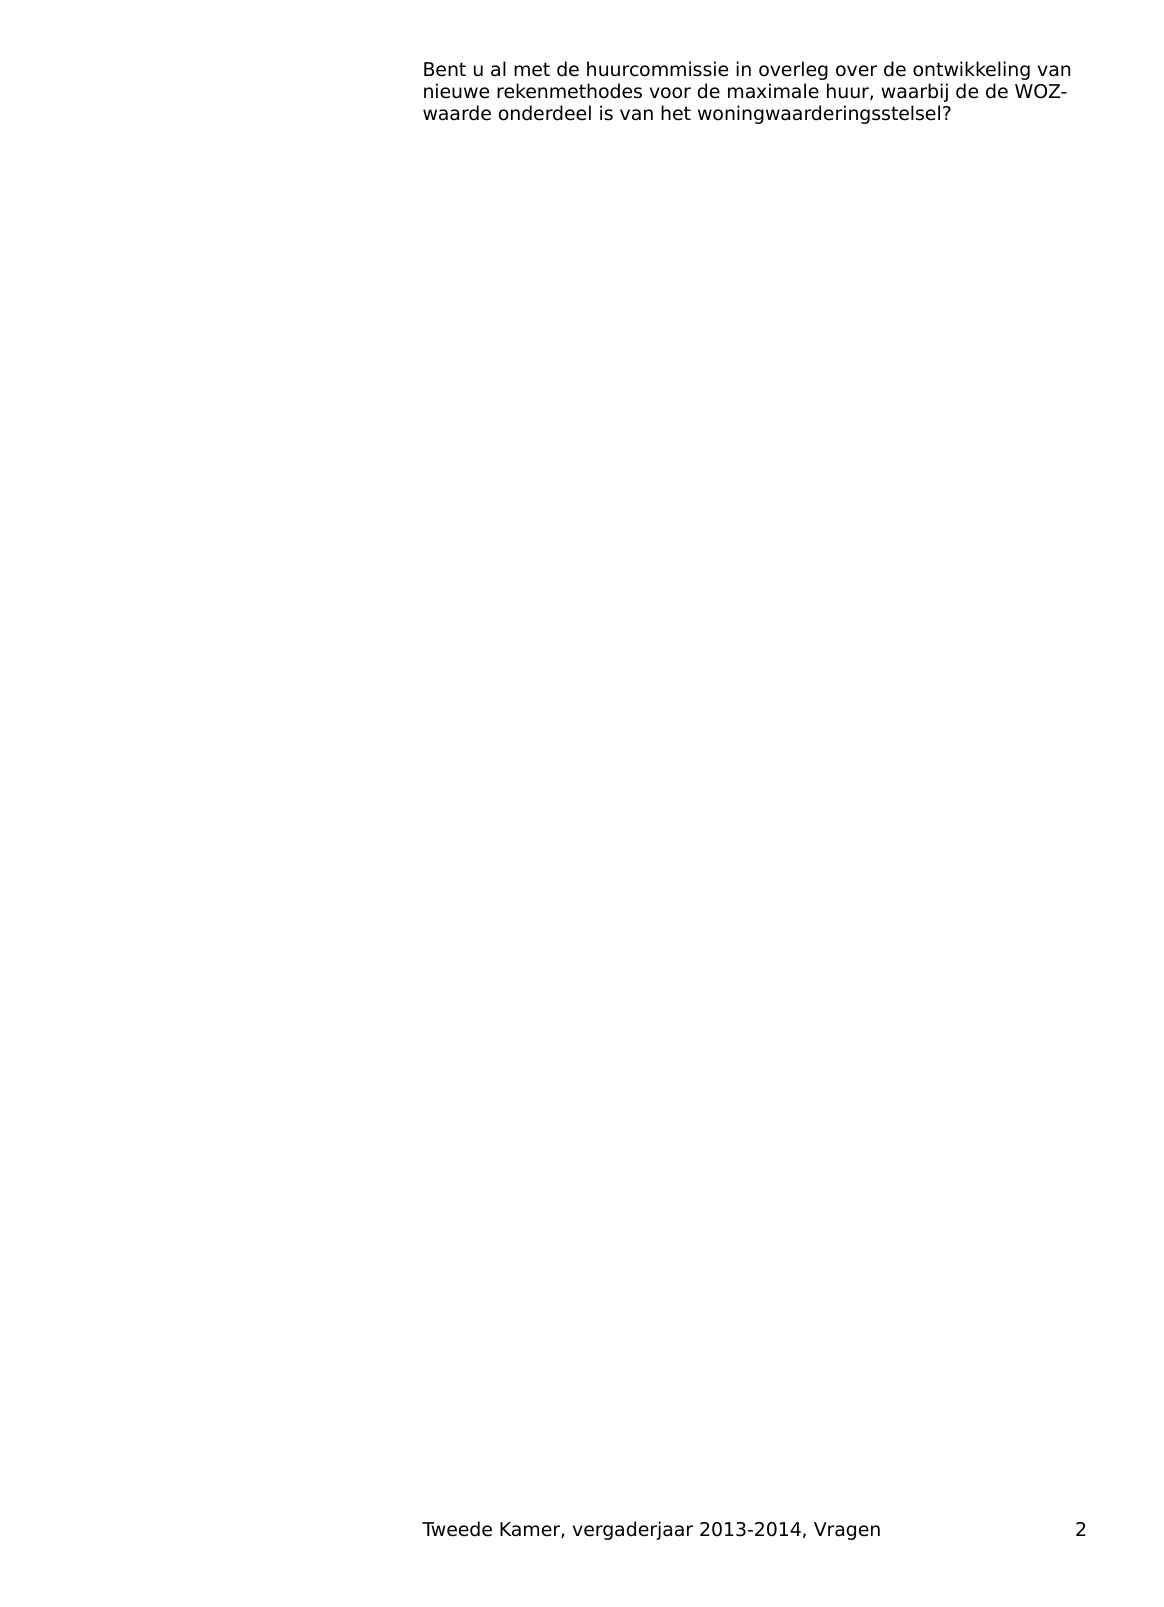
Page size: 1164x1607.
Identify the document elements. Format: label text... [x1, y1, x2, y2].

text Bent u al met de huurcommissie in overleg over de ontwikkeling van nieuwe rekenmethodes voor de maximale huur, waarbij de de WOZ-waarde onderdeel is van het woningwaarderingsstelsel? [422, 59, 1087, 125]
